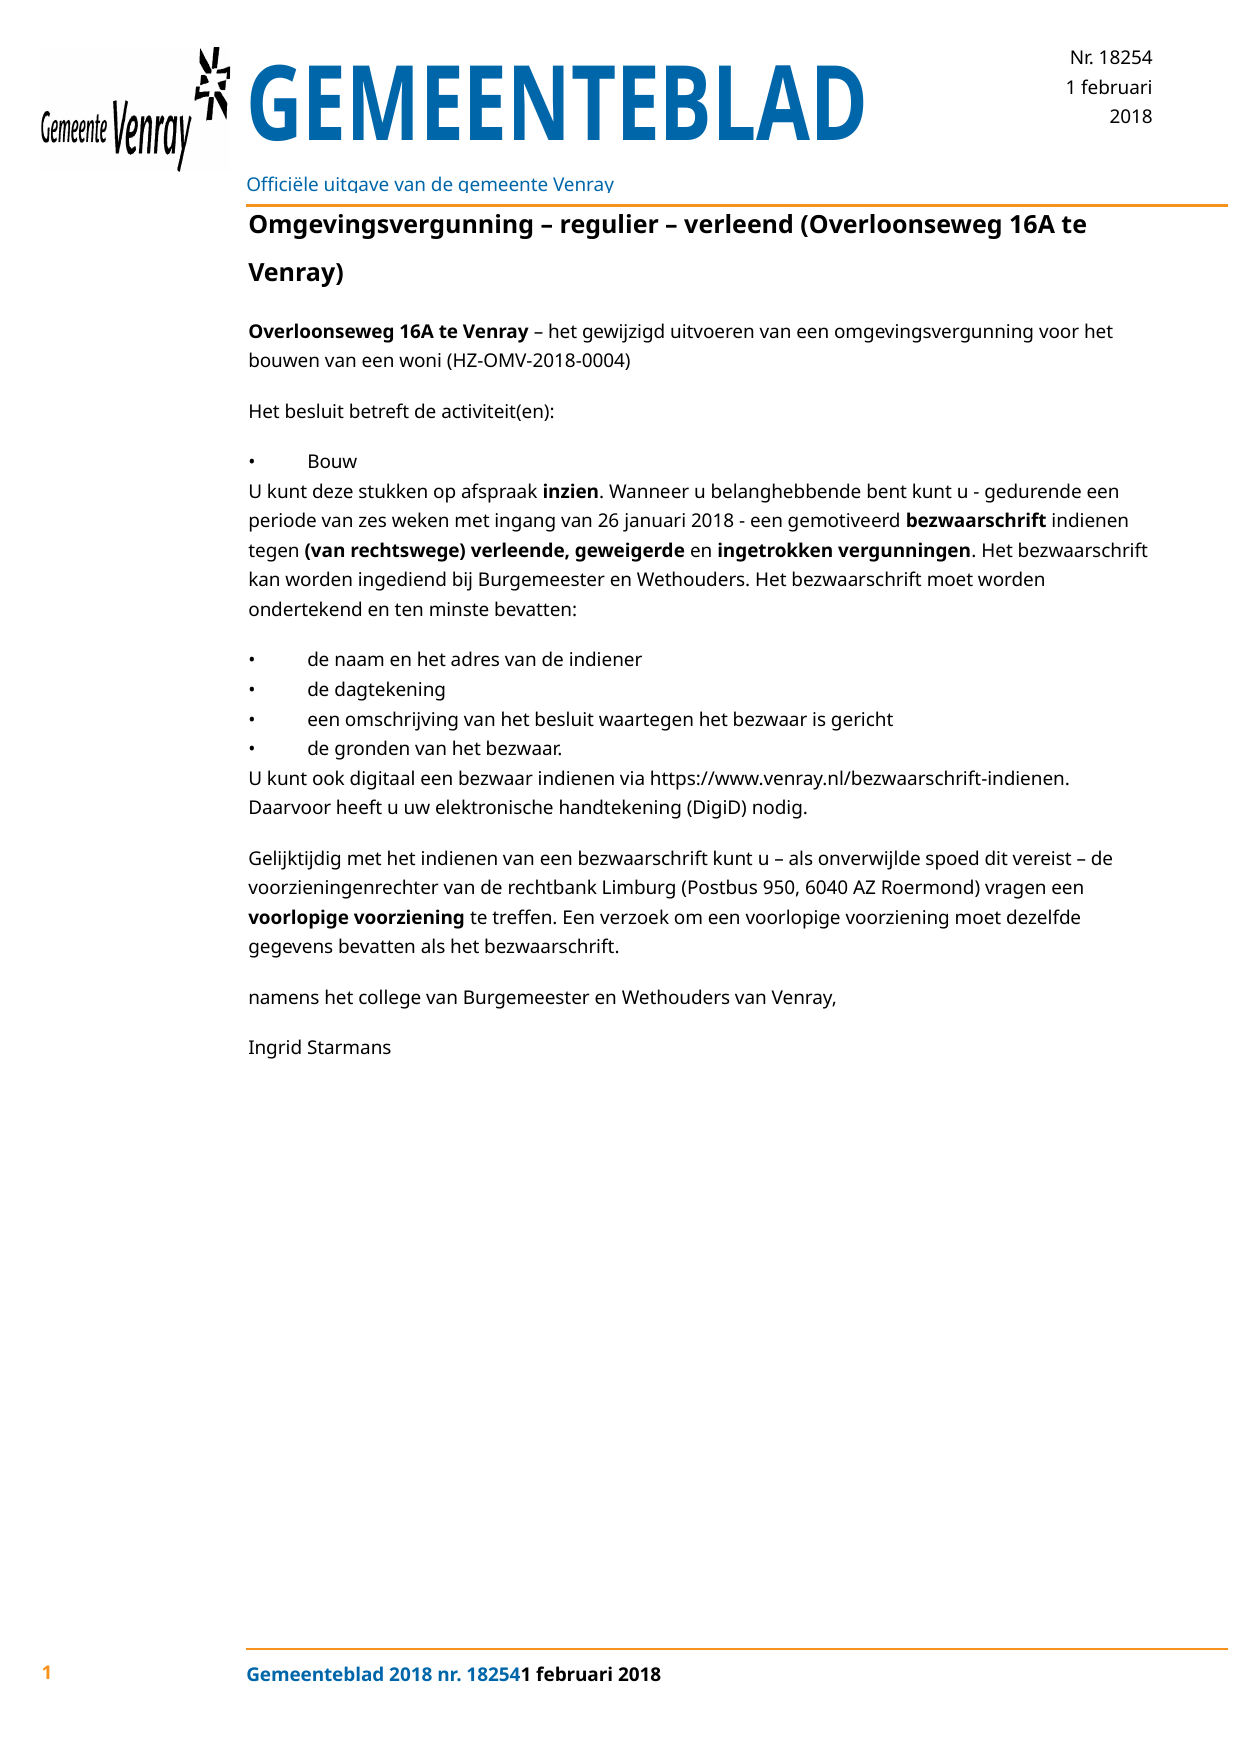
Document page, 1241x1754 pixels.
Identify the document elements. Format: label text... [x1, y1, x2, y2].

text Ingrid Starmans [248, 1034, 1152, 1060]
list de dagtekening [248, 676, 1152, 702]
list de gronden van het bezwaar. [248, 735, 1152, 761]
text Het besluit betreft de activiteit(en): [248, 398, 1152, 424]
list de naam en het adres van de indiener [248, 647, 1152, 672]
text Overloonseweg 16A te Venray – het gewijzigd uitvoeren van een omgevingsvergunning voor het bouwen van een woni (HZ-OMV-2018-0004) [248, 318, 1152, 373]
text namens het college van Burgemeester en Wethouders van Venray, [248, 984, 1152, 1010]
text U kunt deze stukken op afspraak inzien. Wanneer u belanghebbende bent kunt u - gedurende een periode van zes weken met ingang van 26 januari 2018 - een gemotiveerd bezwaarschrift indienen tegen (van rechtswege) verleende, geweigerde en ingetrokken vergunningen. Het bezwaarschrift kan worden ingediend bij Burgemeester en Wethouders. Het bezwaarschrift moet worden ondertekend en ten minste bevatten: [248, 478, 1152, 622]
picture [41, 47, 231, 172]
list een omschrijving van het besluit waartegen het bezwaar is gericht [248, 706, 1152, 732]
text Omgevingsvergunning – regulier – verleend (Overloonseweg 16A te Venray) [248, 207, 1152, 288]
text Gelijktijdig met het indienen van een bezwaarschrift kunt u – als onverwijlde spoed dit vereist – de voorzieningenrechter van de rechtbank Limburg (Postbus 950, 6040 AZ Roermond) vragen een voorlopige voorziening te treffen. Een verzoek om een voorlopige voorziening moet dezelfde gegevens bevatten als het bezwaarschrift. [248, 845, 1152, 959]
list Bouw [248, 448, 1152, 474]
text U kunt ook digitaal een bezwaar indienen via https://www.venray.nl/bezwaarschrift-indienen. Daarvoor heeft u uw elektronische handtekening (DigiD) nodig. [248, 765, 1152, 820]
